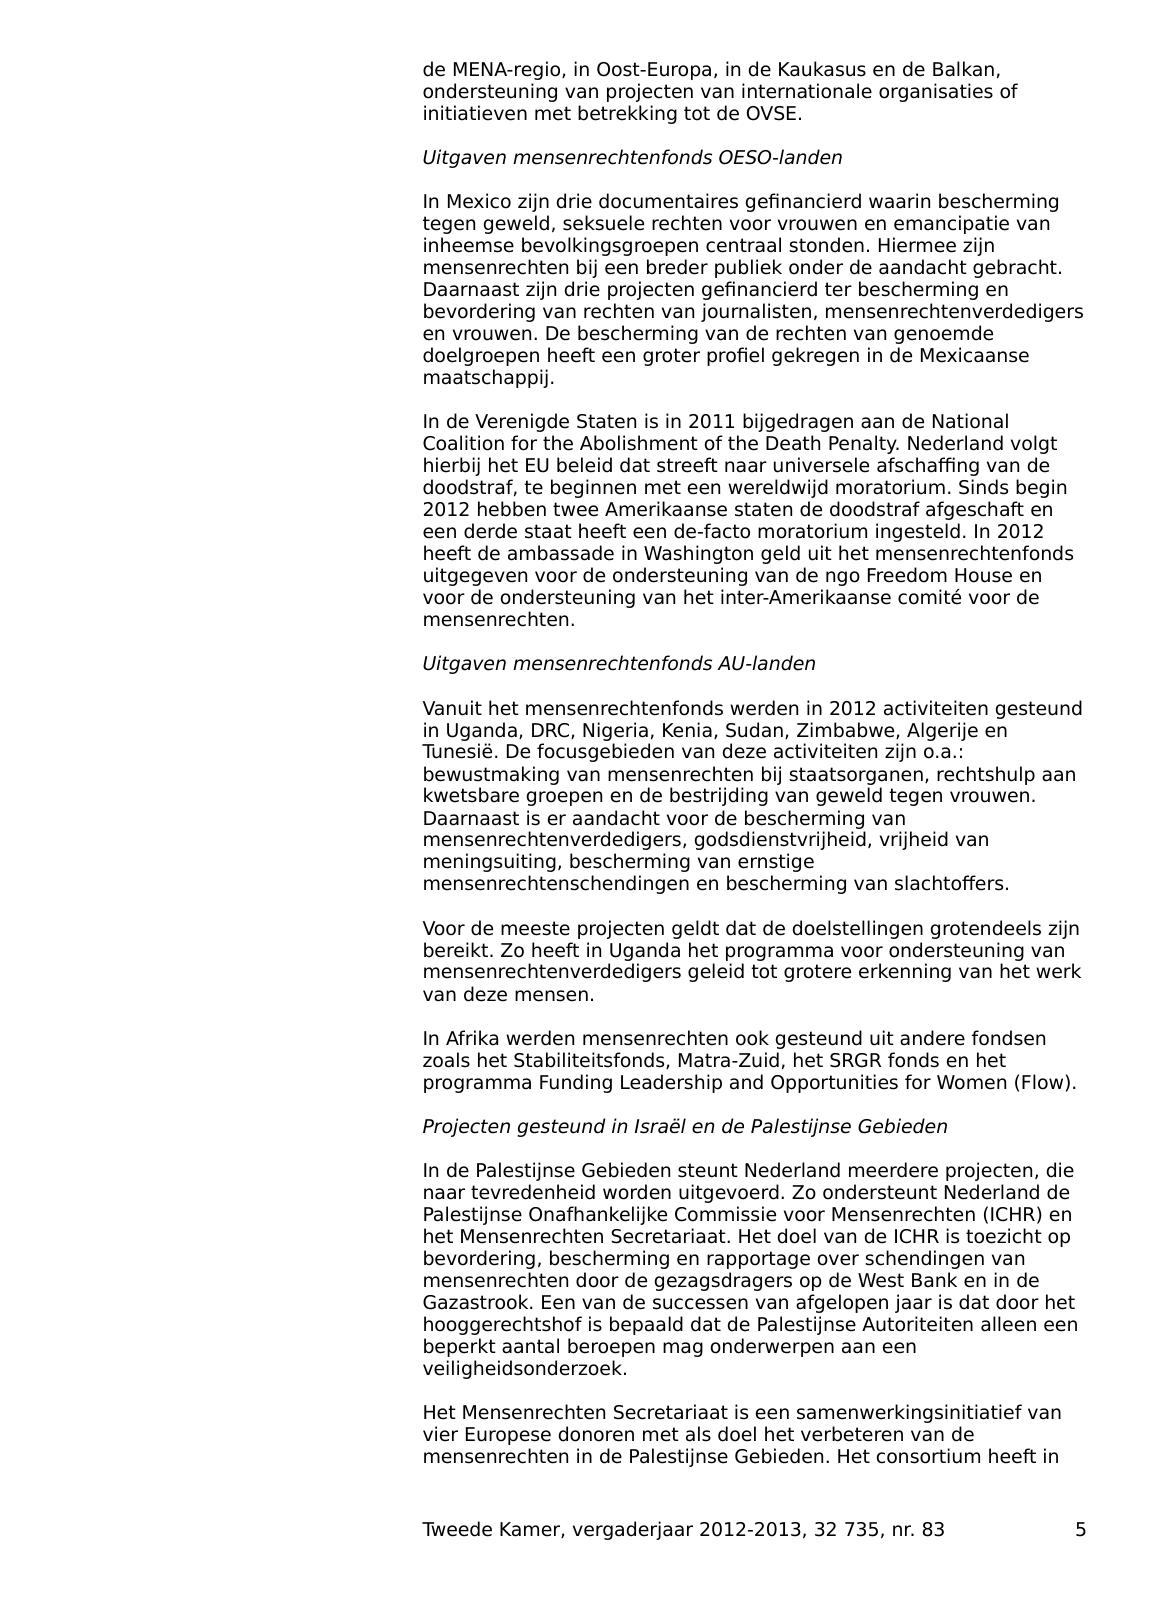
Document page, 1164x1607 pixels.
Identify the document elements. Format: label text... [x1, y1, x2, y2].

subtitle Projecten gesteund in Israël en de Palestijnse Gebieden [422, 1116, 1087, 1138]
subtitle Uitgaven mensenrechtenfonds OESO-landen [422, 147, 1087, 169]
text In de Palestijnse Gebieden steunt Nederland meerdere projecten, die naar tevredenheid worden uitgevoerd. Zo ondersteunt Nederland de Palestijnse Onafhankelijke Commissie voor Mensenrechten (ICHR) en het Mensenrechten Secretariaat. Het doel van de ICHR is toezicht op bevordering, bescherming en rapportage over schendingen van mensenrechten door de gezagsdragers op de West Bank en in de Gazastrook. Een van de successen van afgelopen jaar is dat door het hooggerechtshof is bepaald dat de Palestijnse Autoriteiten alleen een beperkt aantal beroepen mag onderwerpen aan een veiligheidsonderzoek. [422, 1160, 1087, 1380]
text In Afrika werden mensenrechten ook gesteund uit andere fondsen zoals het Stabiliteitsfonds, Matra-Zuid, het SRGR fonds en het programma Funding Leadership and Opportunities for Women (Flow). [422, 1028, 1087, 1093]
text In Mexico zijn drie documentaires gefinancierd waarin bescherming tegen geweld, seksuele rechten voor vrouwen en emancipatie van inheemse bevolkingsgroepen centraal stonden. Hiermee zijn mensenrechten bij een breder publiek onder de aandacht gebracht. Daarnaast zijn drie projecten gefinancierd ter bescherming en bevordering van rechten van journalisten, mensenrechtenverdedigers en vrouwen. De bescherming van de rechten van genoemde doelgroepen heeft een groter profiel gekregen in de Mexicaanse maatschappij. [422, 191, 1087, 389]
text In de Verenigde Staten is in 2011 bijgedragen aan de National Coalition for the Abolishment of the Death Penalty. Nederland volgt hierbij het EU beleid dat streeft naar universele afschaffing van de doodstraf, te beginnen met een wereldwijd moratorium. Sinds begin 2012 hebben twee Amerikaanse staten de doodstraf afgeschaft en een derde staat heeft een de-facto moratorium ingesteld. In 2012 heeft de ambassade in Washington geld uit het mensenrechtenfonds uitgegeven voor de ondersteuning van de ngo Freedom House en voor de ondersteuning van het inter-Amerikaanse comité voor de mensenrechten. [422, 411, 1087, 631]
text Het Mensenrechten Secretariaat is een samenwerkingsinitiatief van vier Europese donoren met als doel het verbeteren van de mensenrechten in de Palestijnse Gebieden. Het consortium heeft in [422, 1402, 1087, 1468]
subtitle Uitgaven mensenrechtenfonds AU-landen [422, 653, 1087, 675]
text de MENA-regio, in Oost-Europa, in de Kaukasus en de Balkan, ondersteuning van projecten van internationale organisaties of initiatieven met betrekking tot de OVSE. [422, 59, 1087, 125]
text Voor de meeste projecten geldt dat de doelstellingen grotendeels zijn bereikt. Zo heeft in Uganda het programma voor ondersteuning van mensenrechtenverdedigers geleid tot grotere erkenning van het werk van deze mensen. [422, 917, 1087, 1005]
text Vanuit het mensenrechtenfonds werden in 2012 activiteiten gesteund in Uganda, DRC, Nigeria, Kenia, Sudan, Zimbabwe, Algerije en Tunesië. De focusgebieden van deze activiteiten zijn o.a.: bewustmaking van mensenrechten bij staatsorganen, rechtshulp aan kwetsbare groepen en de bestrijding van geweld tegen vrouwen. Daarnaast is er aandacht voor de bescherming van mensenrechtenverdedigers, godsdienstvrijheid, vrijheid van meningsuiting, bescherming van ernstige mensenrechtenschendingen en bescherming van slachtoffers. [422, 697, 1087, 895]
